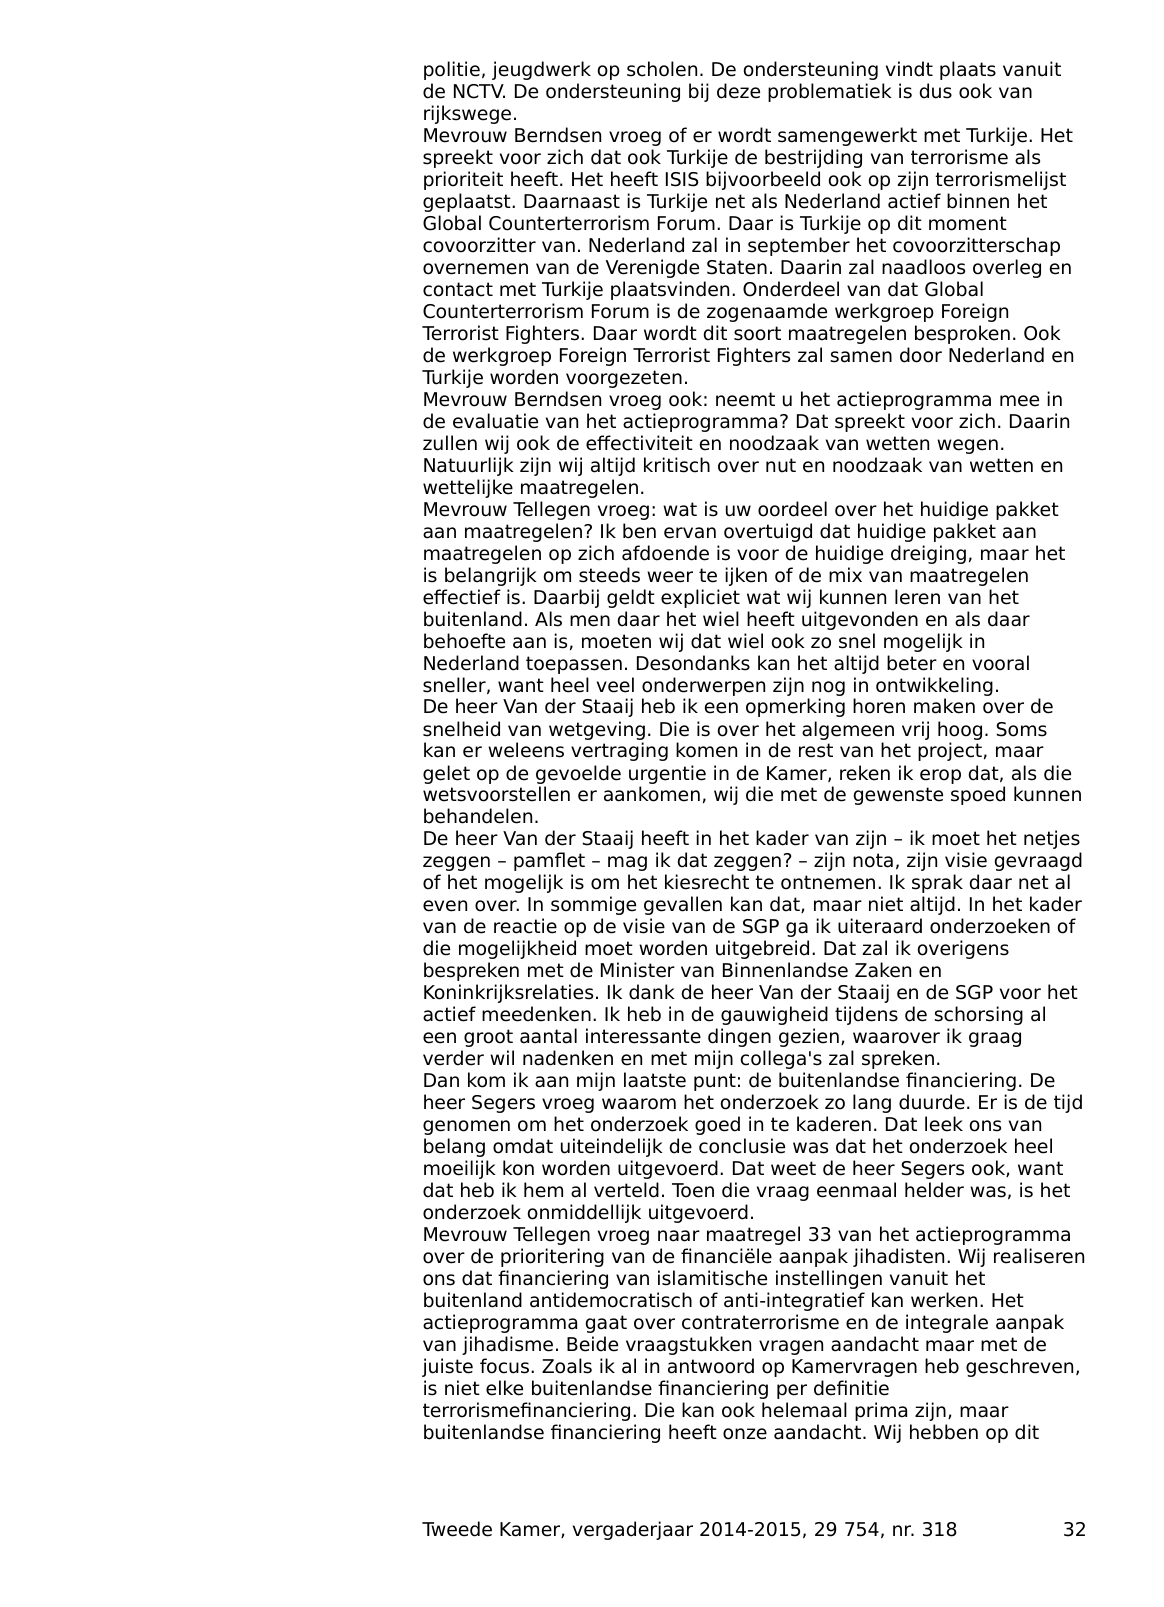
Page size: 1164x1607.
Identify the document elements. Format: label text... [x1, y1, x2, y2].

text Mevrouw Tellegen vroeg naar maatregel 33 van het actieprogramma over de prioritering van de financiële aanpak jihadisten. Wij realiseren ons dat financiering van islamitische instellingen vanuit het buitenland antidemocratisch of anti-integratief kan werken. Het actieprogramma gaat over contraterrorisme en de integrale aanpak van jihadisme. Beide vraagstukken vragen aandacht maar met de juiste focus. Zoals ik al in antwoord op Kamervragen heb geschreven, is niet elke buitenlandse financiering per definitie terrorismefinanciering. Die kan ook helemaal prima zijn, maar buitenlandse financiering heeft onze aandacht. Wij hebben op dit [422, 1224, 1087, 1444]
text De heer Van der Staaij heeft in het kader van zijn – ik moet het netjes zeggen – pamflet – mag ik dat zeggen? – zijn nota, zijn visie gevraagd of het mogelijk is om het kiesrecht te ontnemen. Ik sprak daar net al even over. In sommige gevallen kan dat, maar niet altijd. In het kader van de reactie op de visie van de SGP ga ik uiteraard onderzoeken of die mogelijkheid moet worden uitgebreid. Dat zal ik overigens bespreken met de Minister van Binnenlandse Zaken en Koninkrijksrelaties. Ik dank de heer Van der Staaij en de SGP voor het actief meedenken. Ik heb in de gauwigheid tijdens de schorsing al een groot aantal interessante dingen gezien, waarover ik graag verder wil nadenken en met mijn collega's zal spreken. [422, 828, 1087, 1070]
text Mevrouw Tellegen vroeg: wat is uw oordeel over het huidige pakket aan maatregelen? Ik ben ervan overtuigd dat huidige pakket aan maatregelen op zich afdoende is voor de huidige dreiging, maar het is belangrijk om steeds weer te ijken of de mix van maatregelen effectief is. Daarbij geldt expliciet wat wij kunnen leren van het buitenland. Als men daar het wiel heeft uitgevonden en als daar behoefte aan is, moeten wij dat wiel ook zo snel mogelijk in Nederland toepassen. Desondanks kan het altijd beter en vooral sneller, want heel veel onderwerpen zijn nog in ontwikkeling. [422, 499, 1087, 696]
text politie, jeugdwerk op scholen. De ondersteuning vindt plaats vanuit de NCTV. De ondersteuning bij deze problematiek is dus ook van rijkswege. [422, 59, 1087, 125]
text Mevrouw Berndsen vroeg of er wordt samengewerkt met Turkije. Het spreekt voor zich dat ook Turkije de bestrijding van terrorisme als prioriteit heeft. Het heeft ISIS bijvoorbeeld ook op zijn terrorismelijst geplaatst. Daarnaast is Turkije net als Nederland actief binnen het Global Counterterrorism Forum. Daar is Turkije op dit moment covoorzitter van. Nederland zal in september het covoorzitterschap overnemen van de Verenigde Staten. Daarin zal naadloos overleg en contact met Turkije plaatsvinden. Onderdeel van dat Global Counterterrorism Forum is de zogenaamde werkgroep Foreign Terrorist Fighters. Daar wordt dit soort maatregelen besproken. Ook de werkgroep Foreign Terrorist Fighters zal samen door Nederland en Turkije worden voorgezeten. [422, 125, 1087, 389]
text Mevrouw Berndsen vroeg ook: neemt u het actieprogramma mee in de evaluatie van het actieprogramma? Dat spreekt voor zich. Daarin zullen wij ook de effectiviteit en noodzaak van wetten wegen. Natuurlijk zijn wij altijd kritisch over nut en noodzaak van wetten en wettelijke maatregelen. [422, 389, 1087, 499]
text Dan kom ik aan mijn laatste punt: de buitenlandse financiering. De heer Segers vroeg waarom het onderzoek zo lang duurde. Er is de tijd genomen om het onderzoek goed in te kaderen. Dat leek ons van belang omdat uiteindelijk de conclusie was dat het onderzoek heel moeilijk kon worden uitgevoerd. Dat weet de heer Segers ook, want dat heb ik hem al verteld. Toen die vraag eenmaal helder was, is het onderzoek onmiddellijk uitgevoerd. [422, 1070, 1087, 1224]
text De heer Van der Staaij heb ik een opmerking horen maken over de snelheid van wetgeving. Die is over het algemeen vrij hoog. Soms kan er weleens vertraging komen in de rest van het project, maar gelet op de gevoelde urgentie in de Kamer, reken ik erop dat, als die wetsvoorstellen er aankomen, wij die met de gewenste spoed kunnen behandelen. [422, 696, 1087, 828]
